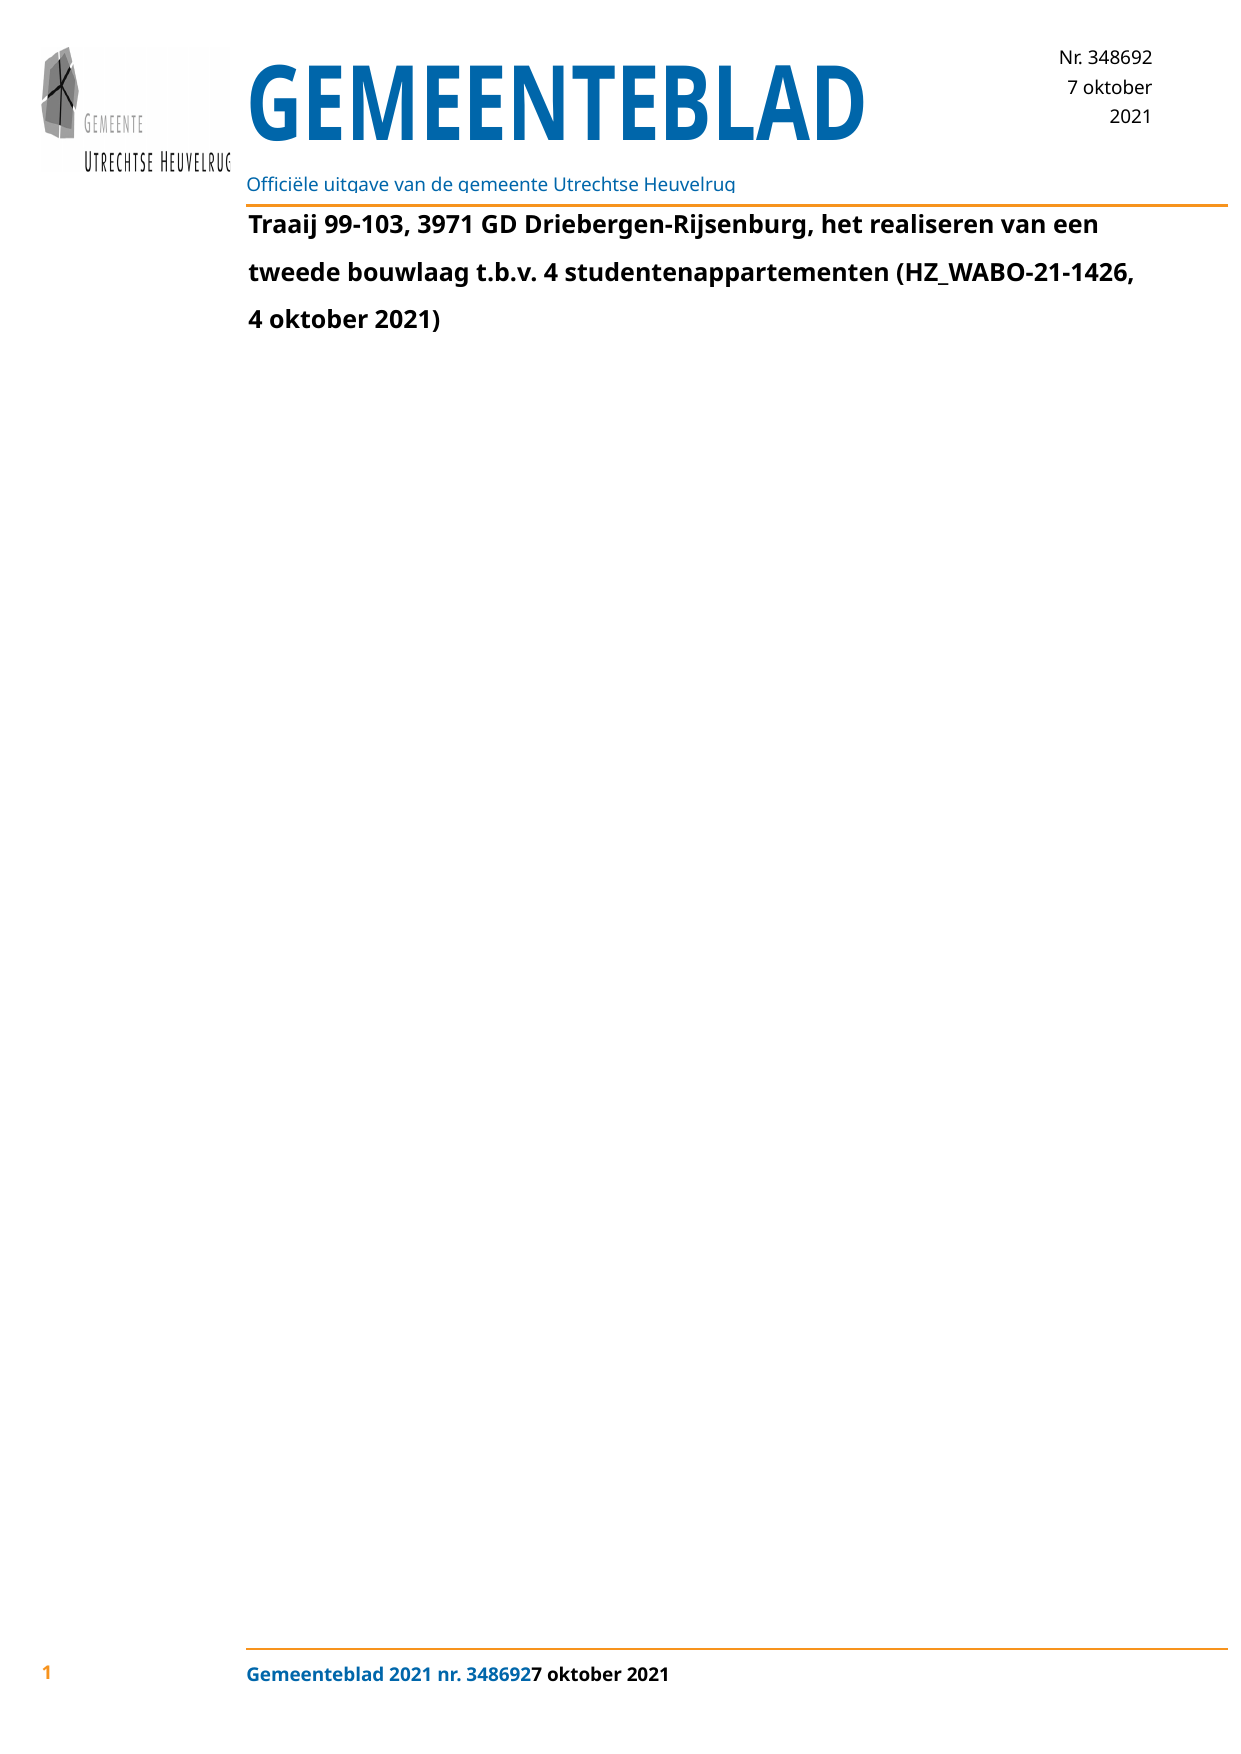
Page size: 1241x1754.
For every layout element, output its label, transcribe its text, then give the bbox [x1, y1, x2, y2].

text Traaij 99-103, 3971 GD Driebergen-Rijsenburg, het realiseren van een tweede bouwlaag t.b.v. 4 studentenappartementen (HZ_WABO-21-1426, 4 oktober 2021) [248, 207, 1152, 336]
picture [41, 47, 231, 172]
